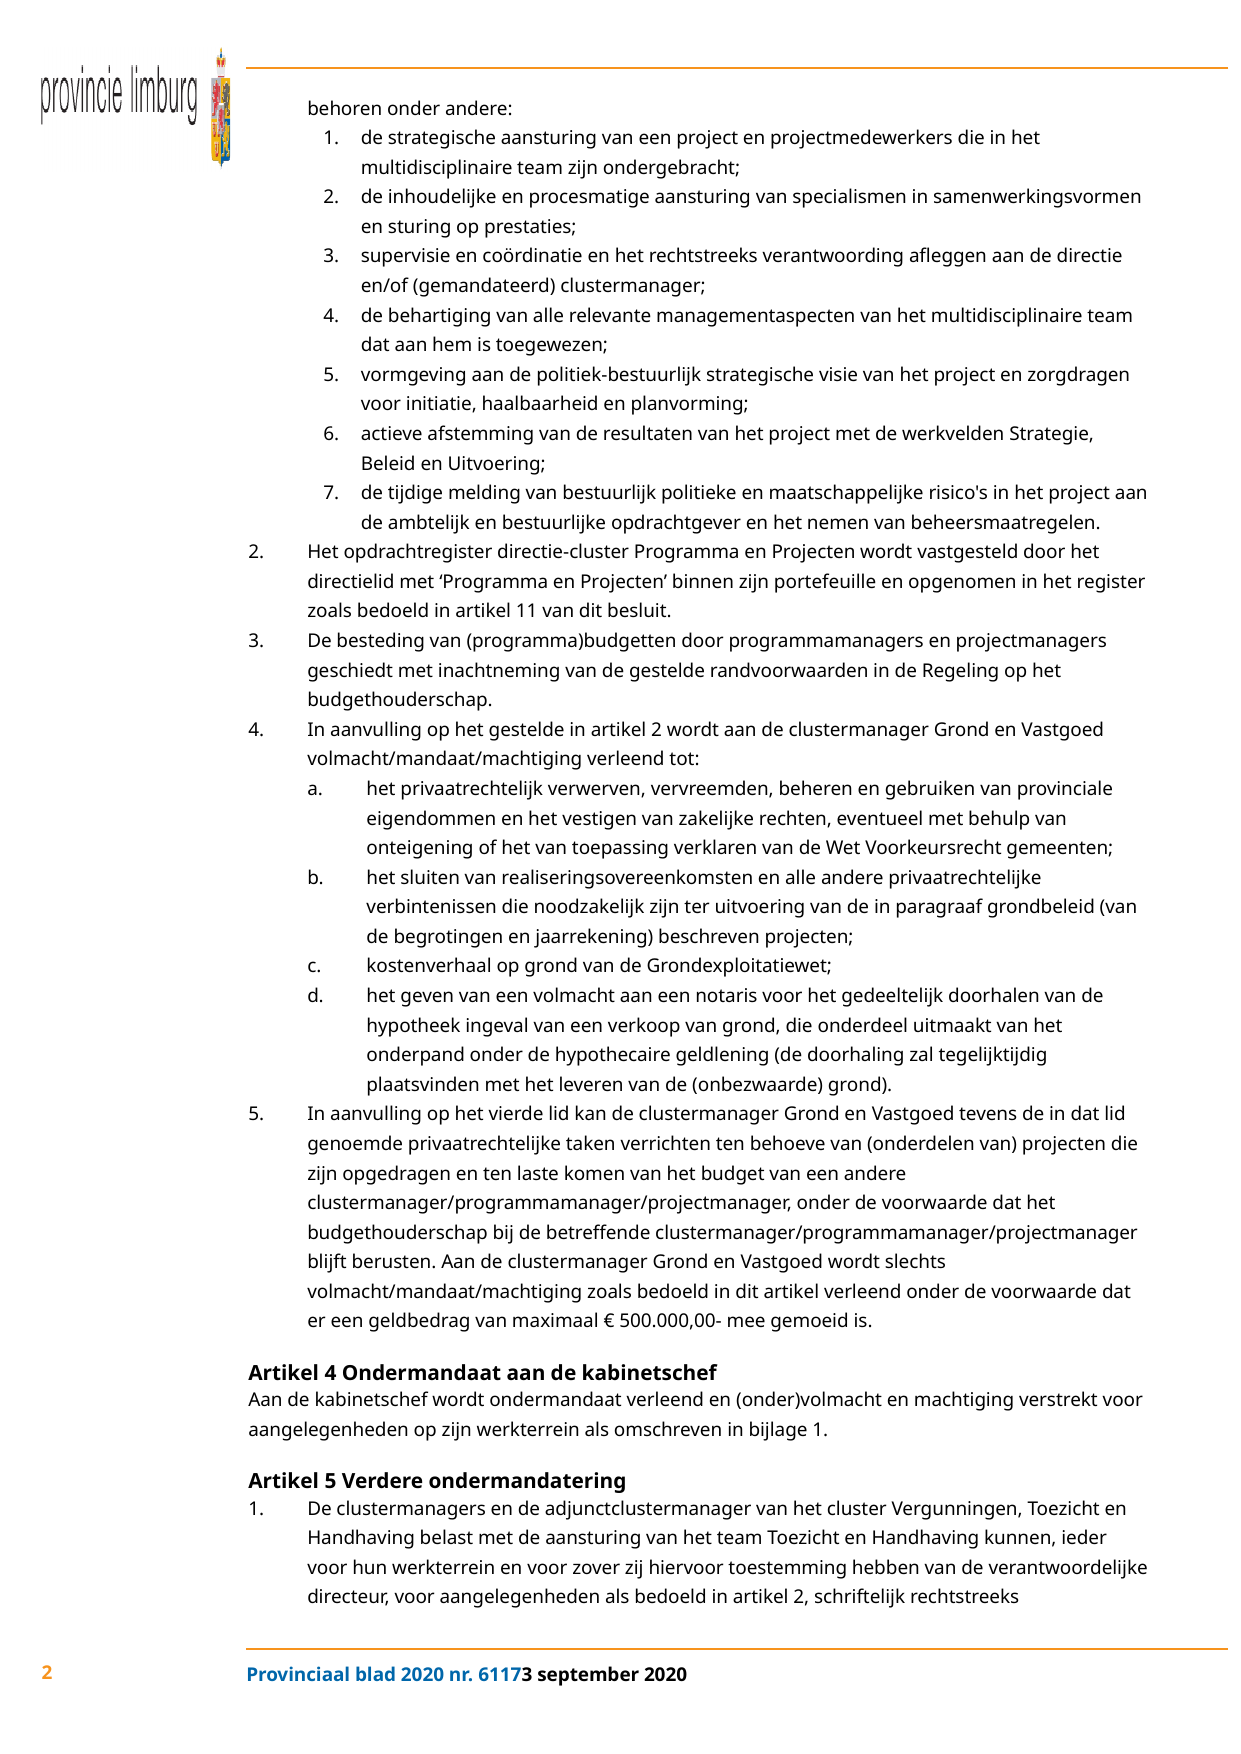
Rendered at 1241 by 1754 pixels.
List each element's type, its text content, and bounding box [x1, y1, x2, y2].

list actieve afstemming van de resultaten van het project met de werkvelden Strategie, Beleid en Uitvoering; [323, 420, 1152, 476]
text Artikel 4 Ondermandaat aan de kabinetschef [248, 1358, 1152, 1387]
list de tijdige melding van bestuurlijk politieke en maatschappelijke risico's in het project aan de ambtelijk en bestuurlijke opdrachtgever en het nemen van beheersmaatregelen. [323, 479, 1152, 535]
list kostenverhaal op grond van de Grondexploitatiewet; [307, 953, 1152, 978]
list het privaatrechtelijk verwerven, vervreemden, beheren en gebruiken van provinciale eigendommen en het vestigen van zakelijke rechten, eventueel met behulp van onteigening of het van toepassing verklaren van de Wet Voorkeursrecht gemeenten; [307, 775, 1152, 860]
list De clustermanagers en de adjunctclustermanager van het cluster Vergunningen, Toezicht en Handhaving belast met de aansturing van het team Toezicht en Handhaving kunnen, ieder voor hun werkterrein en voor zover zij hiervoor toestemming hebben van de verantwoordelijke directeur, voor aangelegenheden als bedoeld in artikel 2, schriftelijk rechtstreeks [248, 1495, 1152, 1609]
list In aanvulling op het vierde lid kan de clustermanager Grond en Vastgoed tevens de in dat lid genoemde privaatrechtelijke taken verrichten ten behoeve van (onderdelen van) projecten die zijn opgedragen en ten laste komen van het budget van een andere clustermanager/programmamanager/projectmanager, onder de voorwaarde dat het budgethouderschap bij de betreffende clustermanager/programmamanager/projectmanager blijft berusten. Aan de clustermanager Grond en Vastgoed wordt slechts volmacht/mandaat/machtiging zoals bedoeld in dit artikel verleend onder de voorwaarde dat er een geldbedrag van maximaal € 500.000,00- mee gemoeid is. [248, 1101, 1152, 1333]
list het geven van een volmacht aan een notaris voor het gedeeltelijk doorhalen van de hypotheek ingeval van een verkoop van grond, die onderdeel uitmaakt van het onderpand onder de hypothecaire geldlening (de doorhaling zal tegelijktijdig plaatsvinden met het leveren van de (onbezwaarde) grond). [307, 982, 1152, 1097]
list de strategische aansturing van een project en projectmedewerkers die in het multidisciplinaire team zijn ondergebracht; [323, 124, 1152, 180]
list In aanvulling op het gestelde in artikel 2 wordt aan de clustermanager Grond en Vastgoed volmacht/mandaat/machtiging verleend tot: [248, 716, 1152, 771]
picture [41, 47, 231, 172]
list het sluiten van realiseringsovereenkomsten en alle andere privaatrechtelijke verbintenissen die noodzakelijk zijn ter uitvoering van de in paragraaf grondbeleid (van de begrotingen en jaarrekening) beschreven projecten; [307, 864, 1152, 949]
list de behartiging van alle relevante managementaspecten van het multidisciplinaire team dat aan hem is toegewezen; [323, 302, 1152, 357]
list de inhoudelijke en procesmatige aansturing van specialismen in samenwerkingsvormen en sturing op prestaties; [323, 183, 1152, 239]
list Het opdrachtregister directie-cluster Programma en Projecten wordt vastgesteld door het directielid met ‘Programma en Projecten’ binnen zijn portefeuille en opgenomen in het register zoals bedoeld in artikel 11 van dit besluit. [248, 538, 1152, 623]
list vormgeving aan de politiek-bestuurlijk strategische visie van het project en zorgdragen voor initiatie, haalbaarheid en planvorming; [323, 361, 1152, 416]
list behoren onder andere: [248, 95, 1152, 121]
text Aan de kabinetschef wordt ondermandaat verleend en (onder)volmacht en machtiging verstrekt voor aangelegenheden op zijn werkterrein als omschreven in bijlage 1. [248, 1387, 1152, 1442]
text Artikel 5 Verdere ondermandatering [248, 1467, 1152, 1495]
list De besteding van (programma)budgetten door programmamanagers en projectmanagers geschiedt met inachtneming van de gestelde randvoorwaarden in de Regeling op het budgethouderschap. [248, 627, 1152, 712]
list supervisie en coördinatie en het rechtstreeks verantwoording afleggen aan de directie en/of (gemandateerd) clustermanager; [323, 243, 1152, 298]
